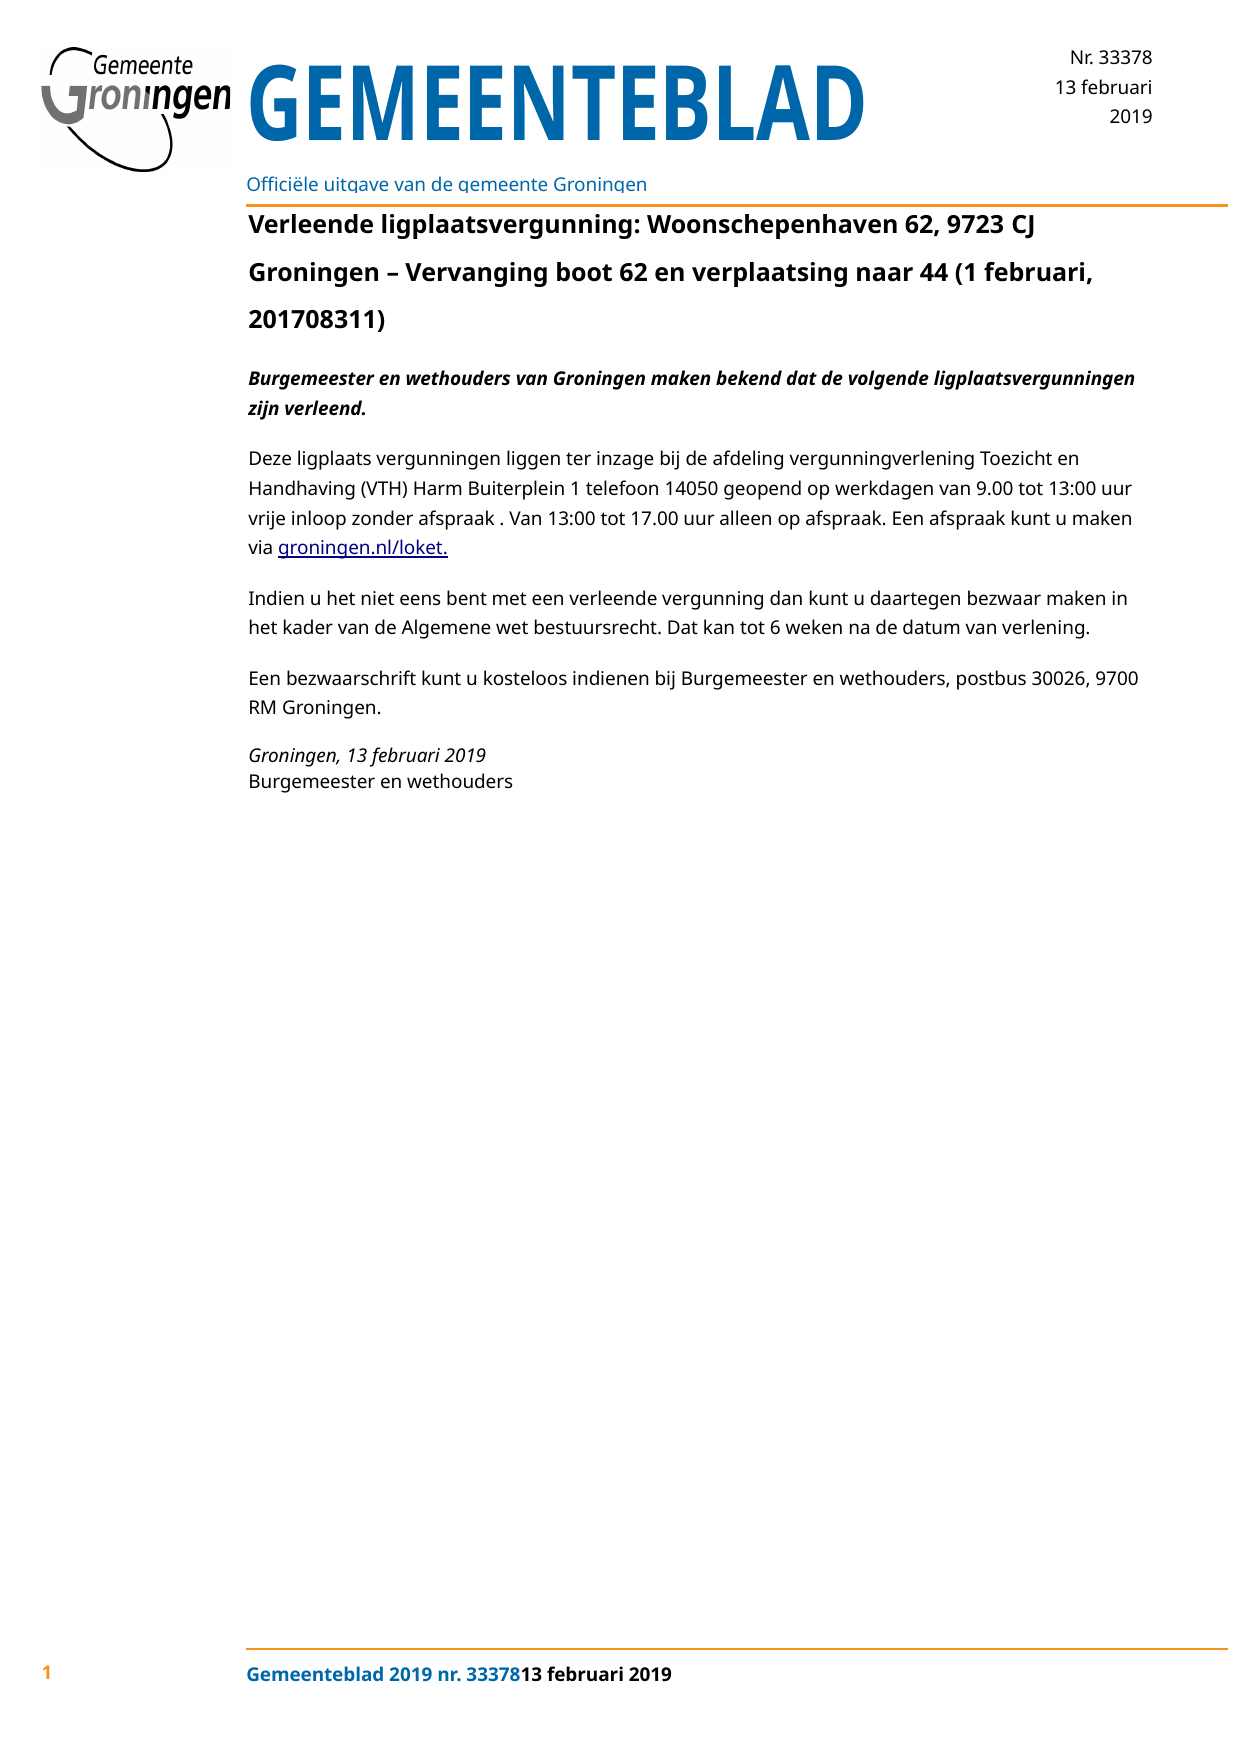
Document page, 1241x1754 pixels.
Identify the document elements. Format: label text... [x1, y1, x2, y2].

text Groningen, 13 februari 2019 [248, 742, 1152, 768]
text Een bezwaarschrift kunt u kosteloos indienen bij Burgemeester en wethouders, postbus 30026, 9700 RM Groningen. [248, 665, 1152, 720]
text Indien u het niet eens bent met een verleende vergunning dan kunt u daartegen bezwaar maken in het kader van de Algemene wet bestuursrecht. Dat kan tot 6 weken na de datum van verlening. [248, 585, 1152, 640]
text Verleende ligplaatsvergunning: Woonschepenhaven 62, 9723 CJ Groningen – Vervanging boot 62 en verplaatsing naar 44 (1 februari, 201708311) [248, 207, 1152, 336]
text Deze ligplaats vergunningen liggen ter inzage bij de afdeling vergunningverlening Toezicht en Handhaving (VTH) Harm Buiterplein 1 telefoon 14050 geopend op werkdagen van 9.00 tot 13:00 uur vrije inloop zonder afspraak . Van 13:00 tot 17.00 uur alleen op afspraak. Een afspraak kunt u maken via groningen.nl/loket. [248, 446, 1152, 560]
text Burgemeester en wethouders [248, 768, 1152, 793]
text Burgemeester en wethouders van Groningen maken bekend dat de volgende ligplaatsvergunningen zijn verleend. [248, 366, 1152, 421]
picture [41, 47, 231, 172]
